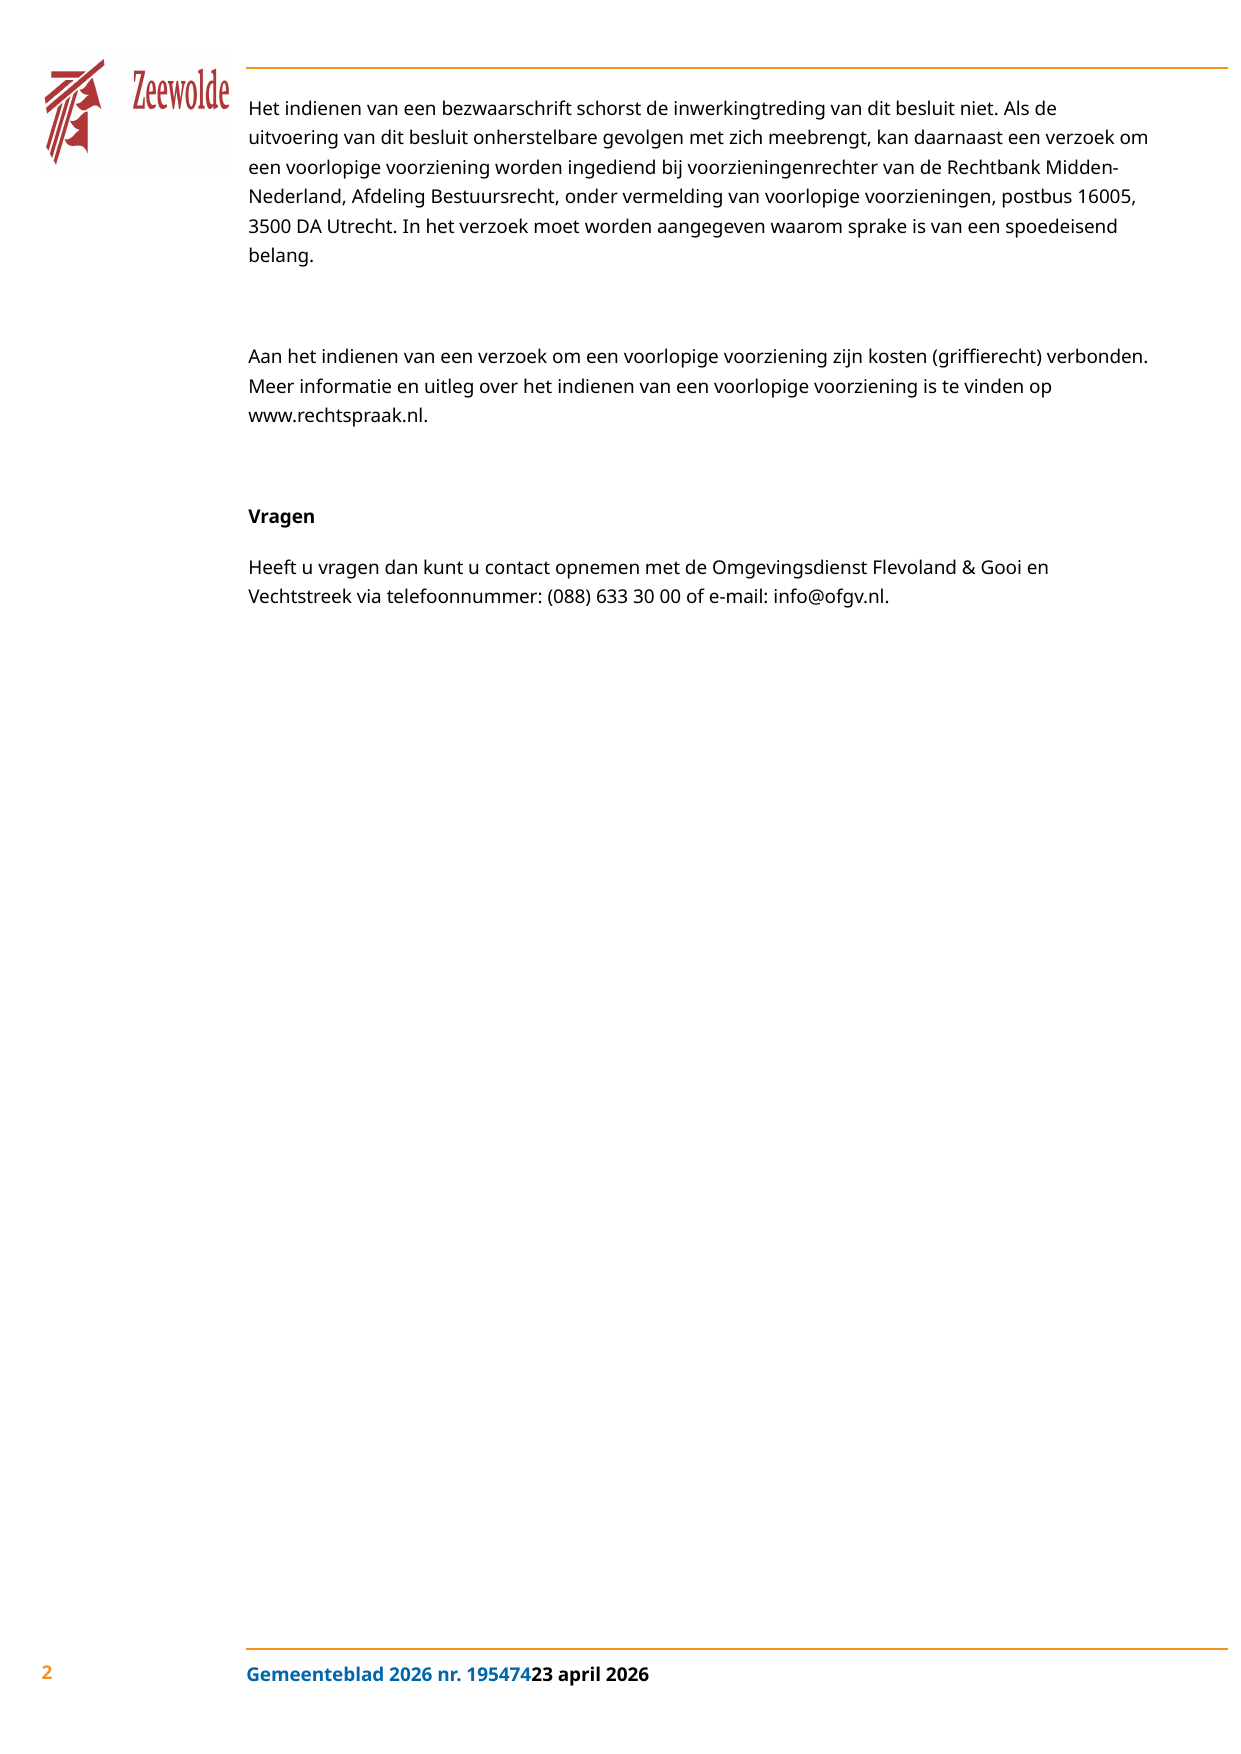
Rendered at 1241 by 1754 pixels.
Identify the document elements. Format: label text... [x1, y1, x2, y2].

picture [41, 47, 231, 172]
text Aan het indienen van een verzoek om een voorlopige voorziening zijn kosten (griffierecht) verbonden. Meer informatie en uitleg over het indienen van een voorlopige voorziening is te vinden op www.rechtspraak.nl. [248, 343, 1152, 428]
text Het indienen van een bezwaarschrift schorst de inwerkingtreding van dit besluit niet. Als de uitvoering van dit besluit onherstelbare gevolgen met zich meebrengt, kan daarnaast een verzoek om een voorlopige voorziening worden ingediend bij voorzieningenrechter van de Rechtbank Midden-Nederland, Afdeling Bestuursrecht, onder vermelding van voorlopige voorzieningen, postbus 16005, 3500 DA Utrecht. In het verzoek moet worden aangegeven waarom sprake is van een spoedeisend belang. [248, 95, 1152, 268]
text Vragen [248, 503, 1152, 529]
text Heeft u vragen dan kunt u contact opnemen met de Omgevingsdienst Flevoland & Gooi en Vechtstreek via telefoonnummer: (088) 633 30 00 of e-mail: info@ofgv.nl. [248, 554, 1152, 609]
